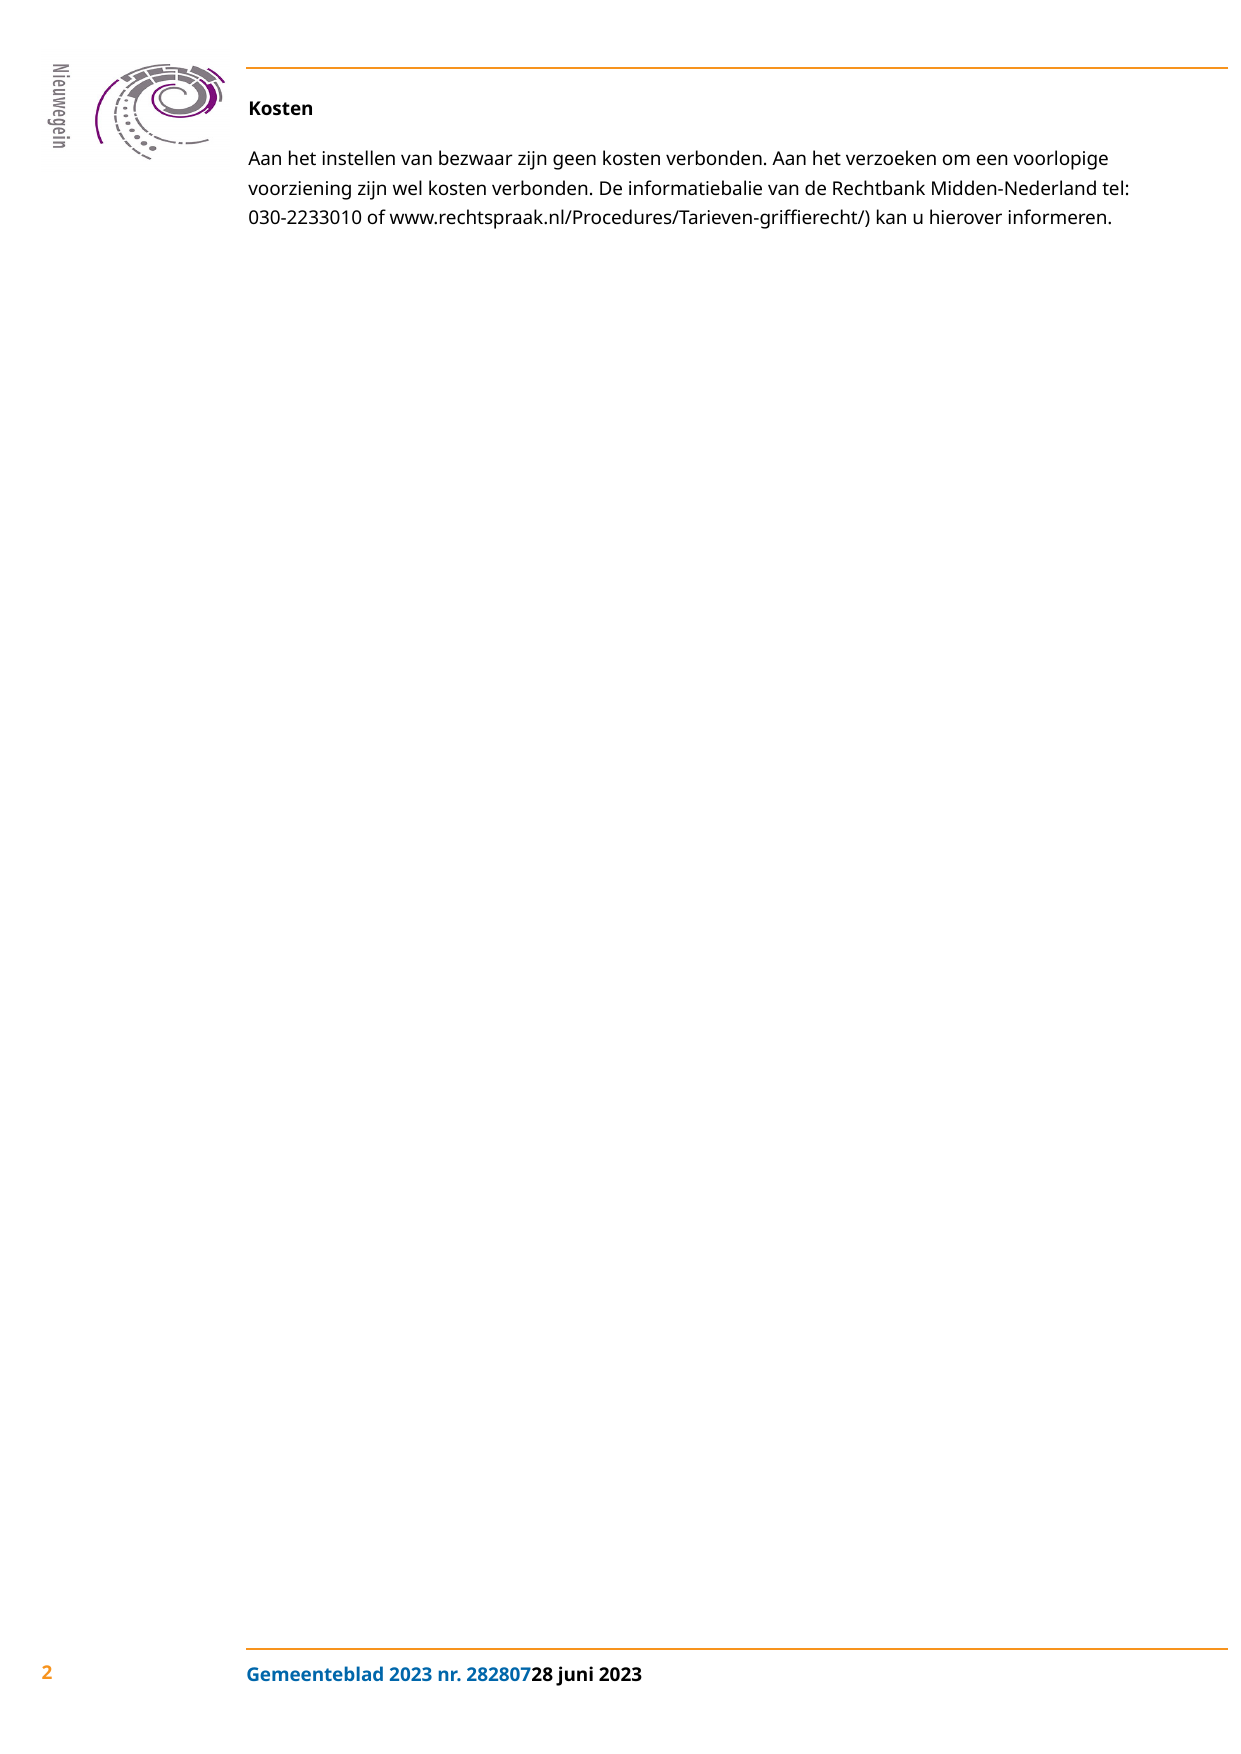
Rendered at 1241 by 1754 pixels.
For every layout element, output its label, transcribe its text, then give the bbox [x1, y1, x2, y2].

text Aan het instellen van bezwaar zijn geen kosten verbonden. Aan het verzoeken om een voorlopige voorziening zijn wel kosten verbonden. De informatiebalie van de Rechtbank Midden-Nederland tel: 030-2233010 of www.rechtspraak.nl/Procedures/Tarieven-griffierecht/) kan u hierover informeren. [248, 145, 1152, 230]
picture [41, 47, 231, 172]
text Kosten [248, 95, 1152, 121]
